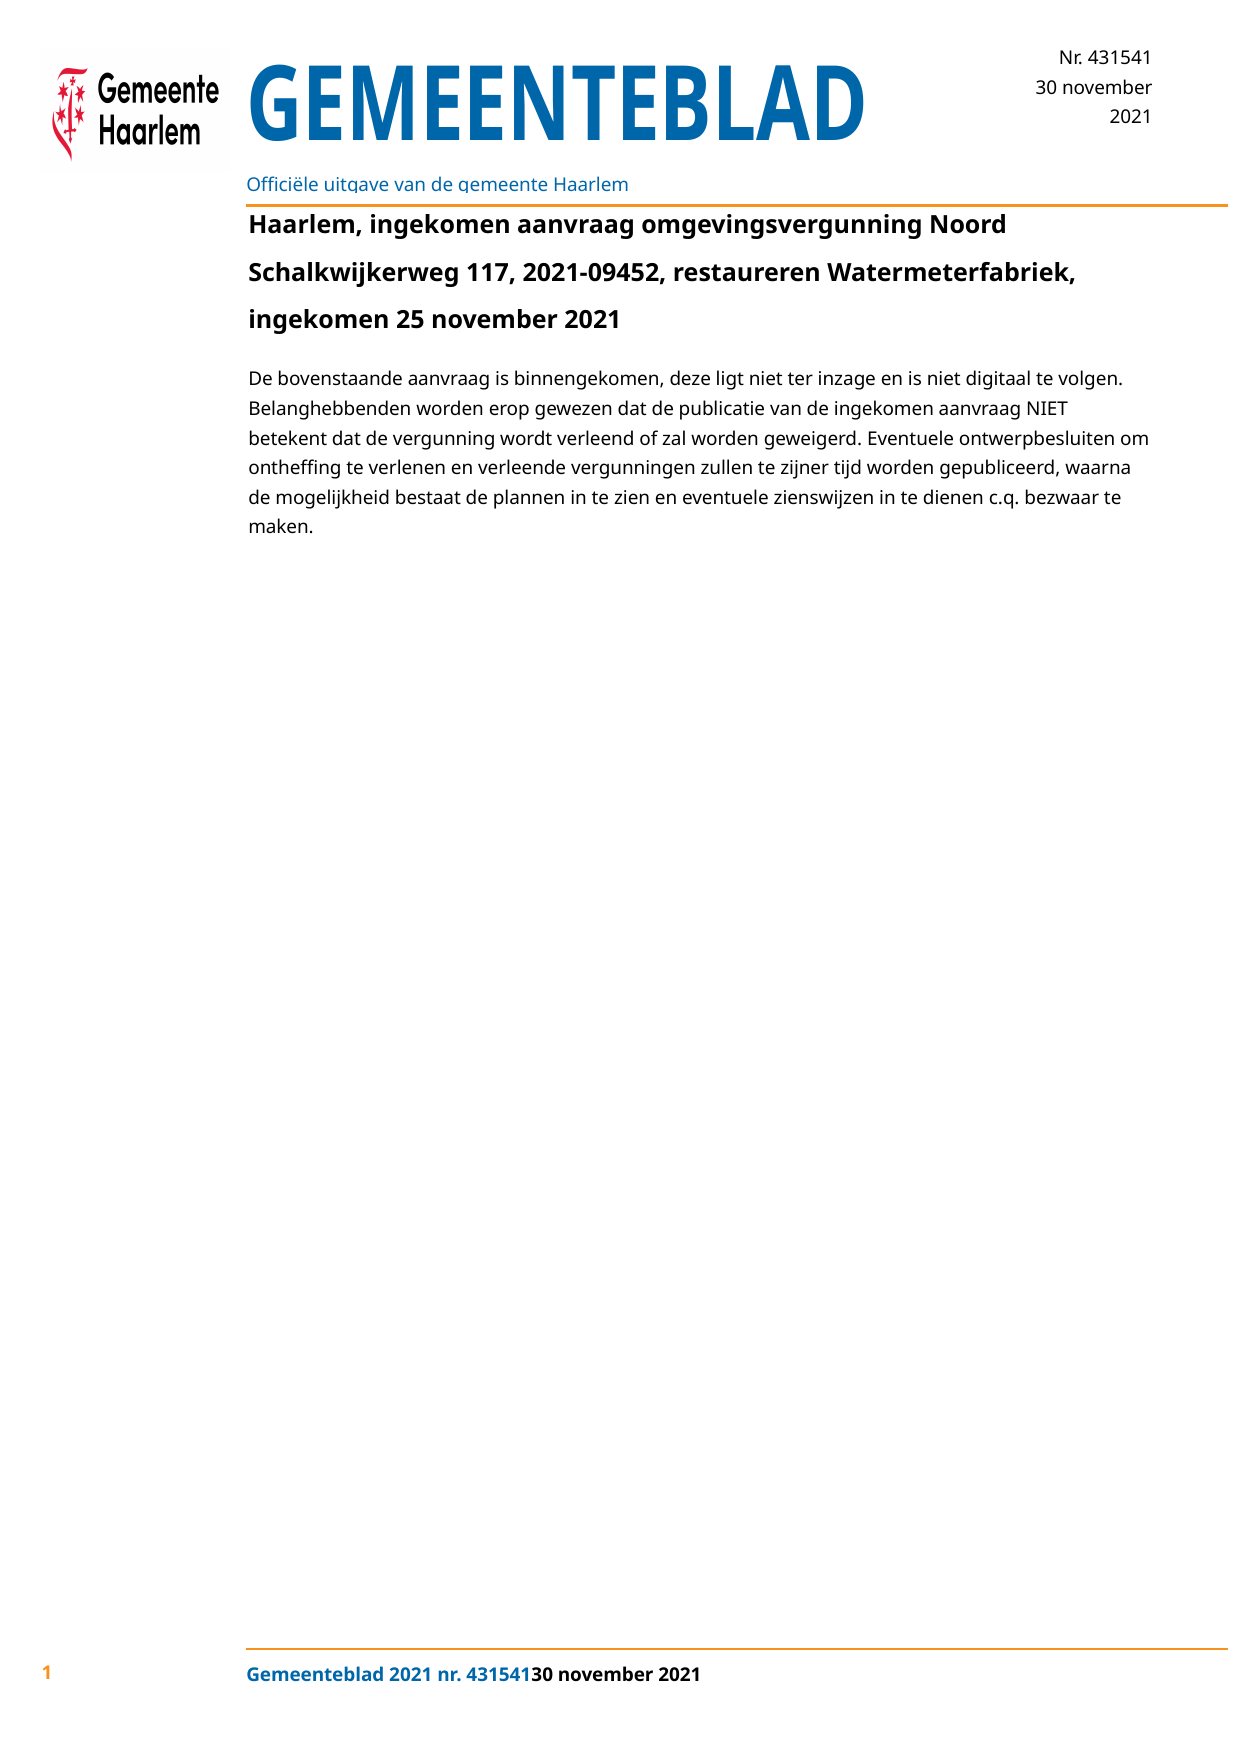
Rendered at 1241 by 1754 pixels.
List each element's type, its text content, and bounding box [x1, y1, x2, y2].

text De bovenstaande aanvraag is binnengekomen, deze ligt niet ter inzage en is niet digitaal te volgen. Belanghebbenden worden erop gewezen dat de publicatie van de ingekomen aanvraag NIET betekent dat de vergunning wordt verleend of zal worden geweigerd. Eventuele ontwerpbesluiten om ontheffing te verlenen en verleende vergunningen zullen te zijner tijd worden gepubliceerd, waarna de mogelijkheid bestaat de plannen in te zien en eventuele zienswijzen in te dienen c.q. bezwaar te maken. [248, 366, 1152, 539]
picture [41, 47, 231, 172]
text Haarlem, ingekomen aanvraag omgevingsvergunning Noord Schalkwijkerweg 117, 2021-09452, restaureren Watermeterfabriek, ingekomen 25 november 2021 [248, 207, 1152, 336]
